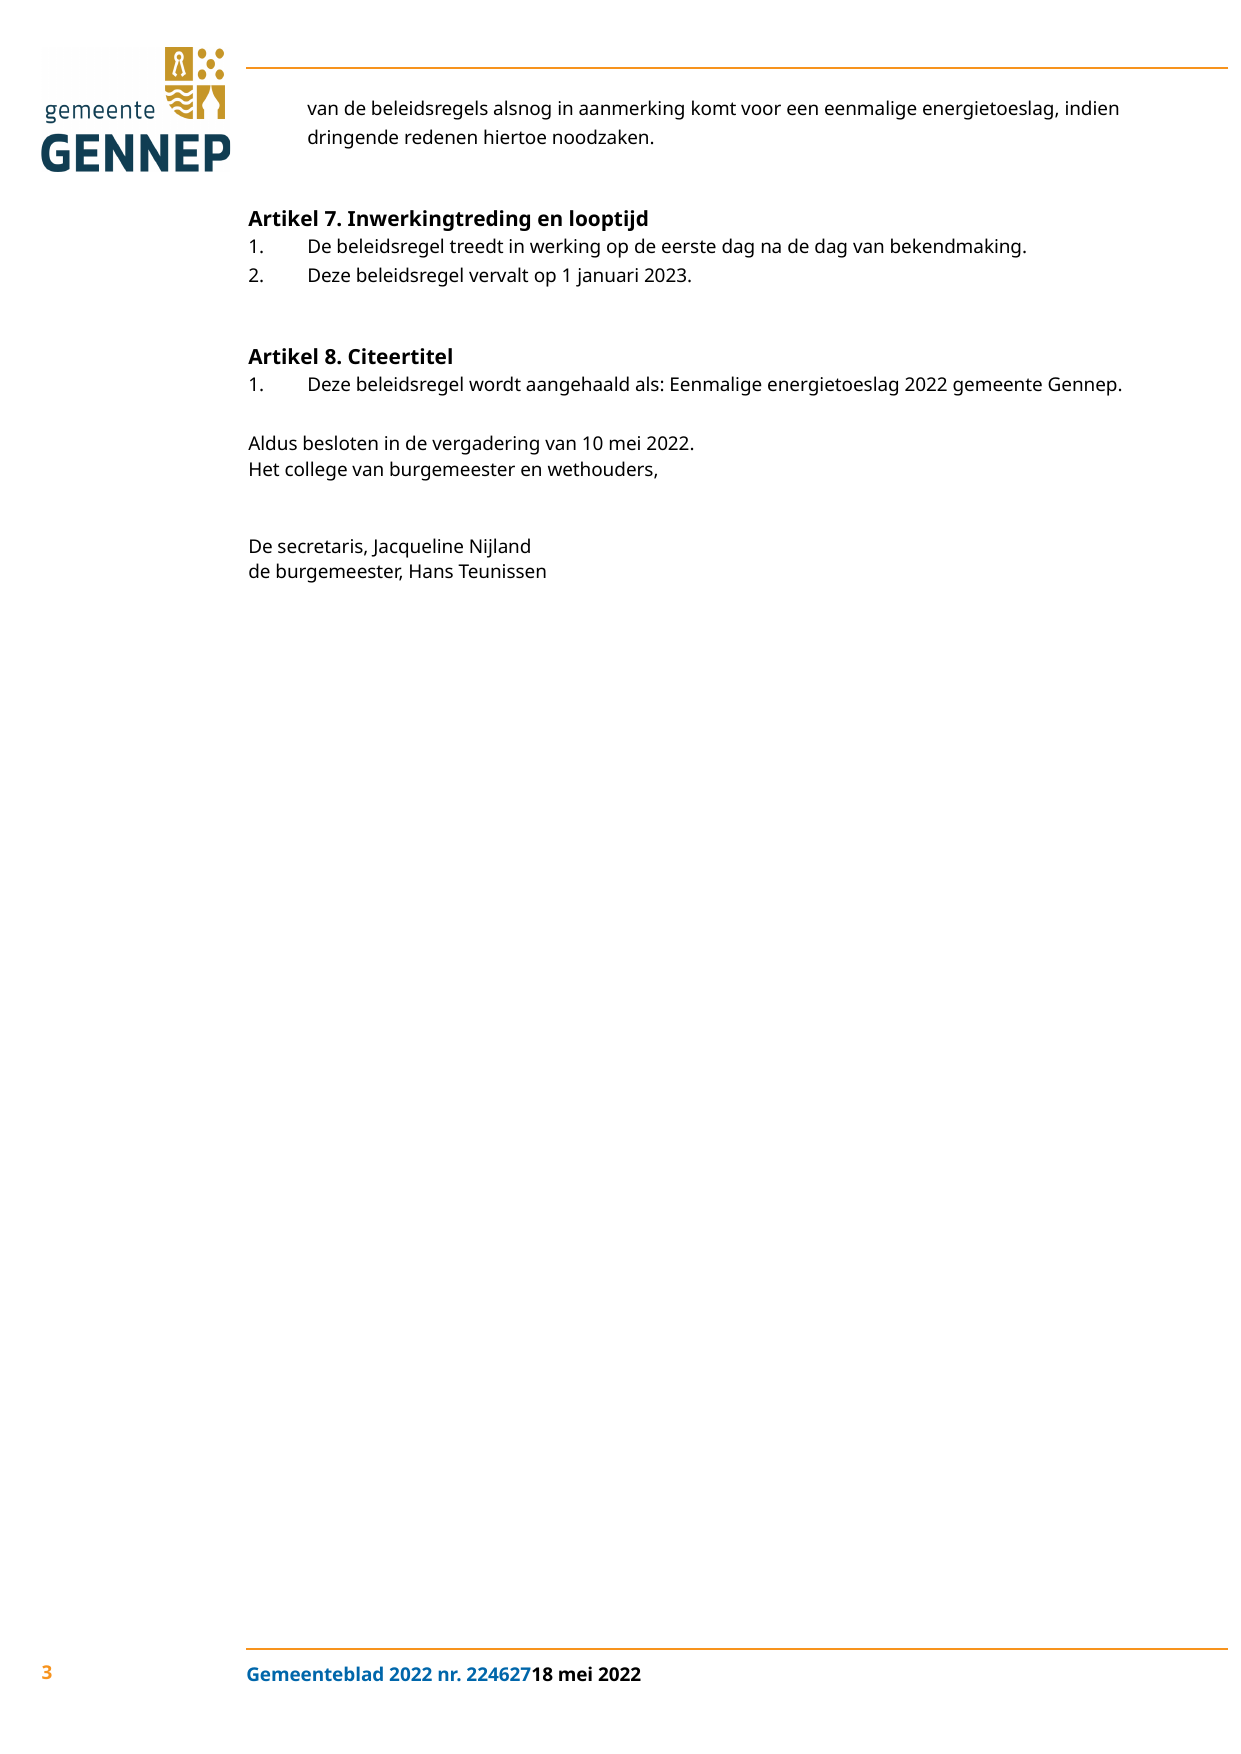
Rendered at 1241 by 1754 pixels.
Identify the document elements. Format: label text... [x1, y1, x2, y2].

text Artikel 8. Citeertitel [248, 342, 1152, 371]
text de burgemeester, Hans Teunissen [248, 559, 1152, 584]
text Aldus besloten in de vergadering van 10 mei 2022. [248, 430, 1152, 456]
list van de beleidsregels alsnog in aanmerking komt voor een eenmalige energietoeslag, indien dringende redenen hiertoe noodzaken. [248, 95, 1152, 150]
text Artikel 7. Inwerkingtreding en looptijd [248, 204, 1152, 233]
text De secretaris, Jacqueline Nijland [248, 533, 1152, 559]
picture [41, 47, 231, 172]
list De beleidsregel treedt in werking op de eerste dag na de dag van bekendmaking. [248, 233, 1152, 258]
list Deze beleidsregel vervalt op 1 januari 2023. [248, 262, 1152, 288]
text Het college van burgemeester en wethouders, [248, 456, 1152, 481]
list Deze beleidsregel wordt aangehaald als: Eenmalige energietoeslag 2022 gemeente Gennep. [248, 371, 1152, 397]
